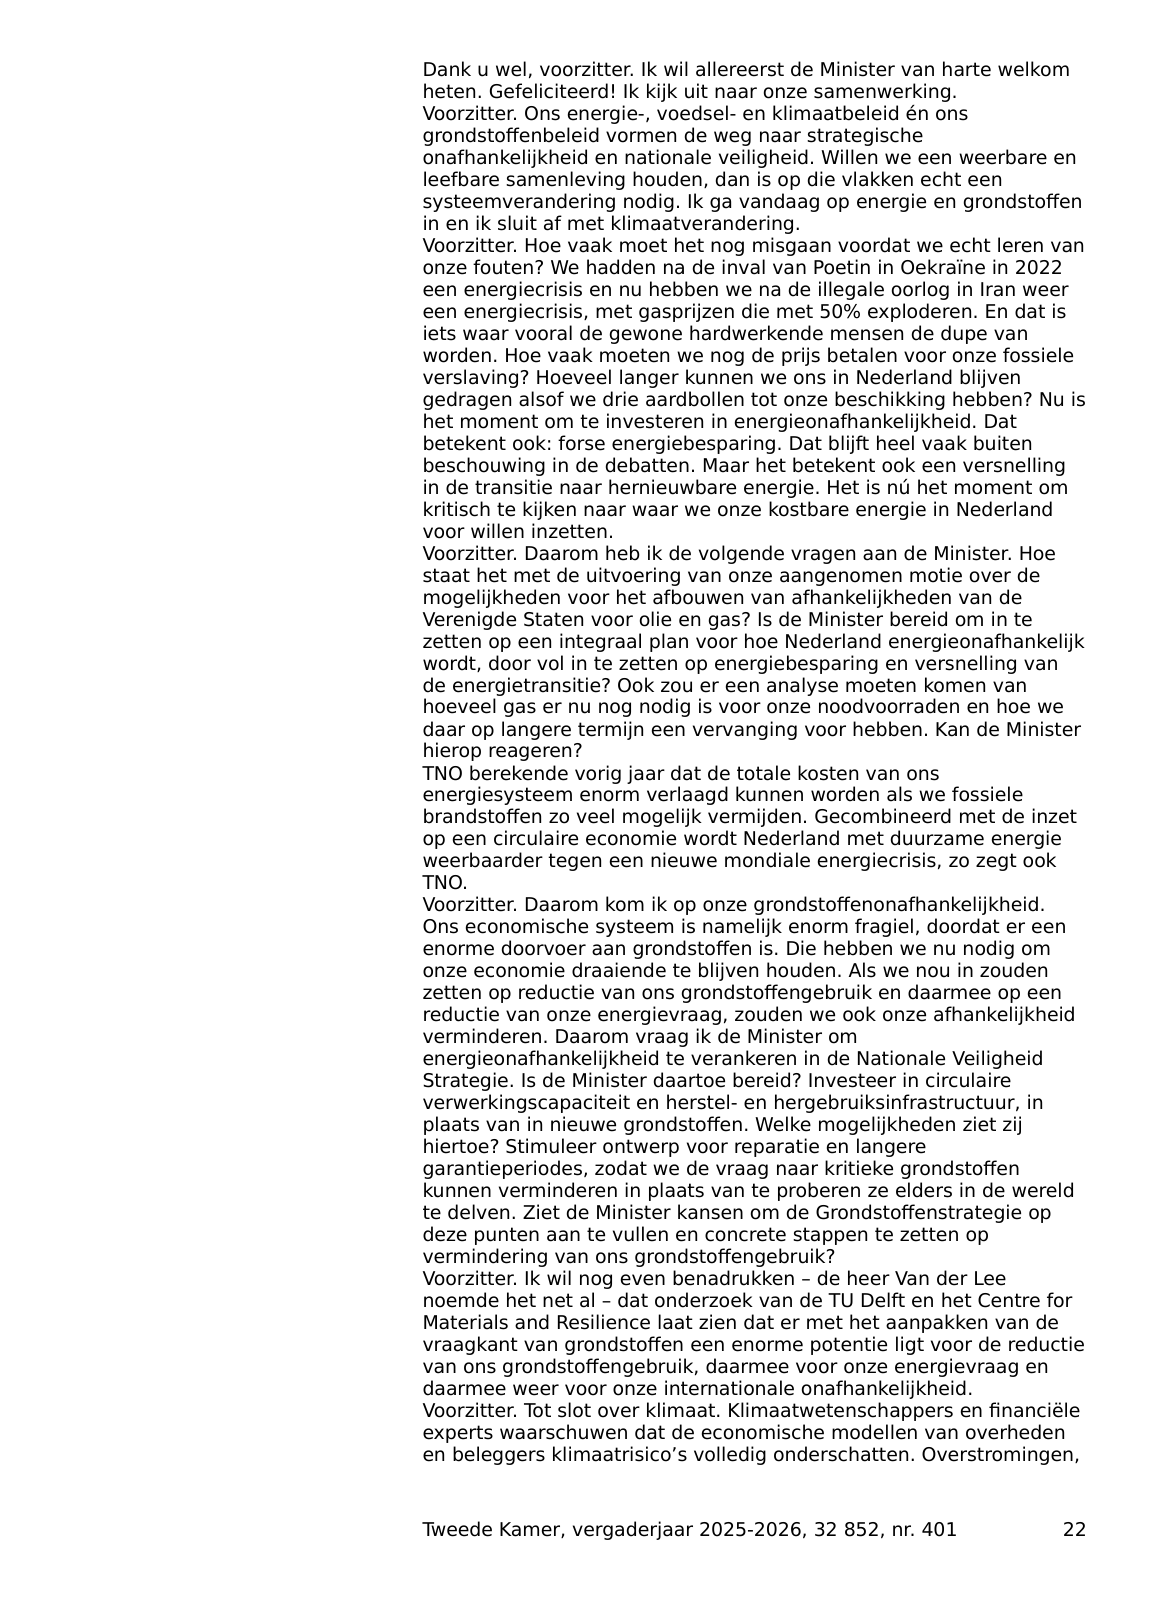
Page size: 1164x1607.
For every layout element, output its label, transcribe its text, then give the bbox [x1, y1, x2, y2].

text Voorzitter. Ons energie-, voedsel- en klimaatbeleid én ons grondstoffenbeleid vormen de weg naar strategische onafhankelijkheid en nationale veiligheid. Willen we een weerbare en leefbare samenleving houden, dan is op die vlakken echt een systeemverandering nodig. Ik ga vandaag op energie en grondstoffen in en ik sluit af met klimaatverandering. [422, 103, 1087, 235]
text Voorzitter. Tot slot over klimaat. Klimaatwetenschappers en financiële experts waarschuwen dat de economische modellen van overheden en beleggers klimaatrisico’s volledig onderschatten. Overstromingen, [422, 1400, 1087, 1466]
text Voorzitter. Daarom kom ik op onze grondstoffenonafhankelijkheid. Ons economische systeem is namelijk enorm fragiel, doordat er een enorme doorvoer aan grondstoffen is. Die hebben we nu nodig om onze economie draaiende te blijven houden. Als we nou in zouden zetten op reductie van ons grondstoffengebruik en daarmee op een reductie van onze energievraag, zouden we ook onze afhankelijkheid verminderen. Daarom vraag ik de Minister om energieonafhankelijkheid te verankeren in de Nationale Veiligheid Strategie. Is de Minister daartoe bereid? Investeer in circulaire verwerkingscapaciteit en herstel- en hergebruiksinfrastructuur, in plaats van in nieuwe grondstoffen. Welke mogelijkheden ziet zij hiertoe? Stimuleer ontwerp voor reparatie en langere garantieperiodes, zodat we de vraag naar kritieke grondstoffen kunnen verminderen in plaats van te proberen ze elders in de wereld te delven. Ziet de Minister kansen om de Grondstoffenstrategie op deze punten aan te vullen en concrete stappen te zetten op vermindering van ons grondstoffengebruik? [422, 894, 1087, 1268]
text Voorzitter. Daarom heb ik de volgende vragen aan de Minister. Hoe staat het met de uitvoering van onze aangenomen motie over de mogelijkheden voor het afbouwen van afhankelijkheden van de Verenigde Staten voor olie en gas? Is de Minister bereid om in te zetten op een integraal plan voor hoe Nederland energieonafhankelijk wordt, door vol in te zetten op energiebesparing en versnelling van de energietransitie? Ook zou er een analyse moeten komen van hoeveel gas er nu nog nodig is voor onze noodvoorraden en hoe we daar op langere termijn een vervanging voor hebben. Kan de Minister hierop reageren? [422, 543, 1087, 762]
text TNO berekende vorig jaar dat de totale kosten van ons energiesysteem enorm verlaagd kunnen worden als we fossiele brandstoffen zo veel mogelijk vermijden. Gecombineerd met de inzet op een circulaire economie wordt Nederland met duurzame energie weerbaarder tegen een nieuwe mondiale energiecrisis, zo zegt ook TNO. [422, 762, 1087, 894]
text Dank u wel, voorzitter. Ik wil allereerst de Minister van harte welkom heten. Gefeliciteerd! Ik kijk uit naar onze samenwerking. [422, 59, 1087, 103]
text Voorzitter. Hoe vaak moet het nog misgaan voordat we echt leren van onze fouten? We hadden na de inval van Poetin in Oekraïne in 2022 een energiecrisis en nu hebben we na de illegale oorlog in Iran weer een energiecrisis, met gasprijzen die met 50% exploderen. En dat is iets waar vooral de gewone hardwerkende mensen de dupe van worden. Hoe vaak moeten we nog de prijs betalen voor onze fossiele verslaving? Hoeveel langer kunnen we ons in Nederland blijven gedragen alsof we drie aardbollen tot onze beschikking hebben? Nu is het moment om te investeren in energieonafhankelijkheid. Dat betekent ook: forse energiebesparing. Dat blijft heel vaak buiten beschouwing in de debatten. Maar het betekent ook een versnelling in de transitie naar hernieuwbare energie. Het is nú het moment om kritisch te kijken naar waar we onze kostbare energie in Nederland voor willen inzetten. [422, 235, 1087, 543]
text Voorzitter. Ik wil nog even benadrukken – de heer Van der Lee noemde het net al – dat onderzoek van de TU Delft en het Centre for Materials and Resilience laat zien dat er met het aanpakken van de vraagkant van grondstoffen een enorme potentie ligt voor de reductie van ons grondstoffengebruik, daarmee voor onze energievraag en daarmee weer voor onze internationale onafhankelijkheid. [422, 1268, 1087, 1400]
